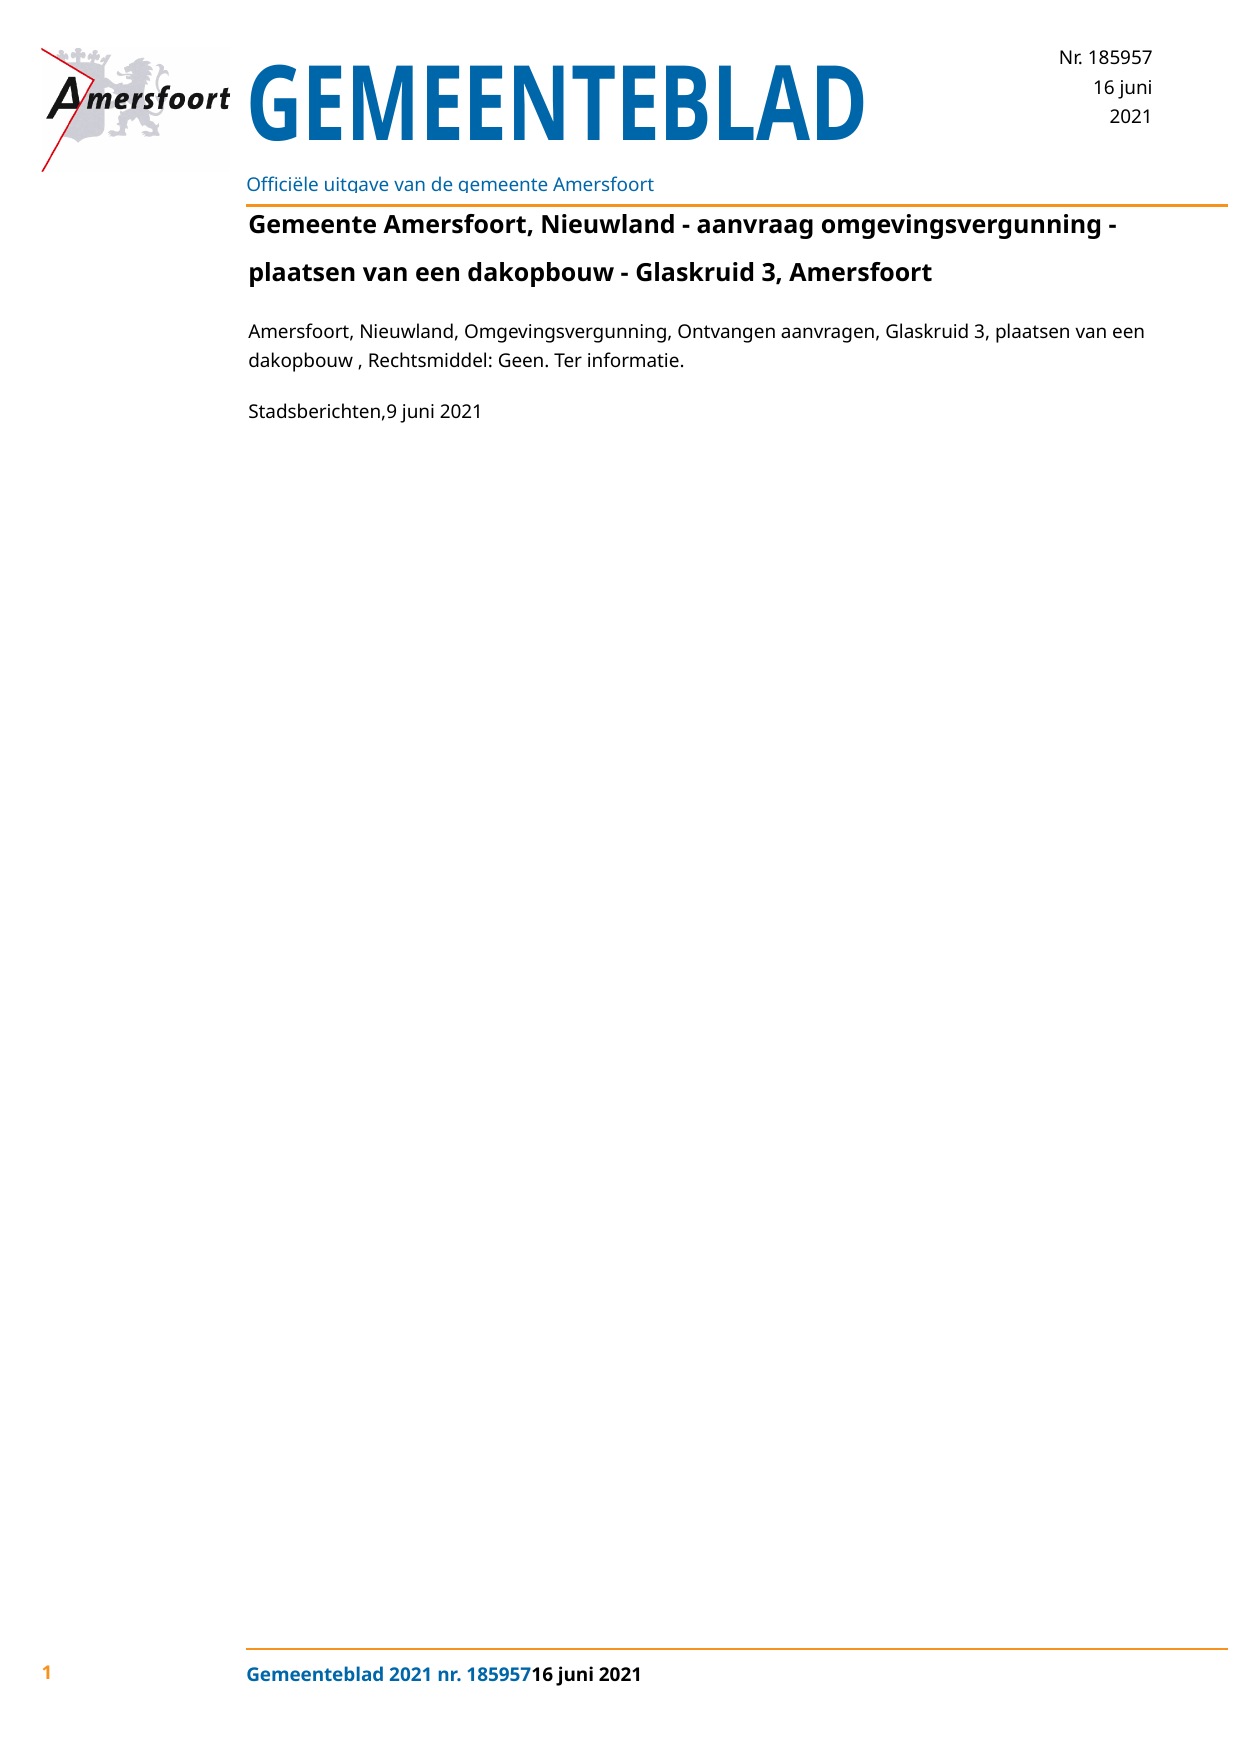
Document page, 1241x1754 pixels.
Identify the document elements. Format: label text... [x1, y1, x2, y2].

text Gemeente Amersfoort, Nieuwland - aanvraag omgevingsvergunning - plaatsen van een dakopbouw - Glaskruid 3, Amersfoort [248, 207, 1152, 288]
text Stadsberichten,9 juni 2021 [248, 398, 1152, 424]
text Amersfoort, Nieuwland, Omgevingsvergunning, Ontvangen aanvragen, Glaskruid 3, plaatsen van een dakopbouw , Rechtsmiddel: Geen. Ter informatie. [248, 318, 1152, 373]
picture [41, 47, 231, 172]
